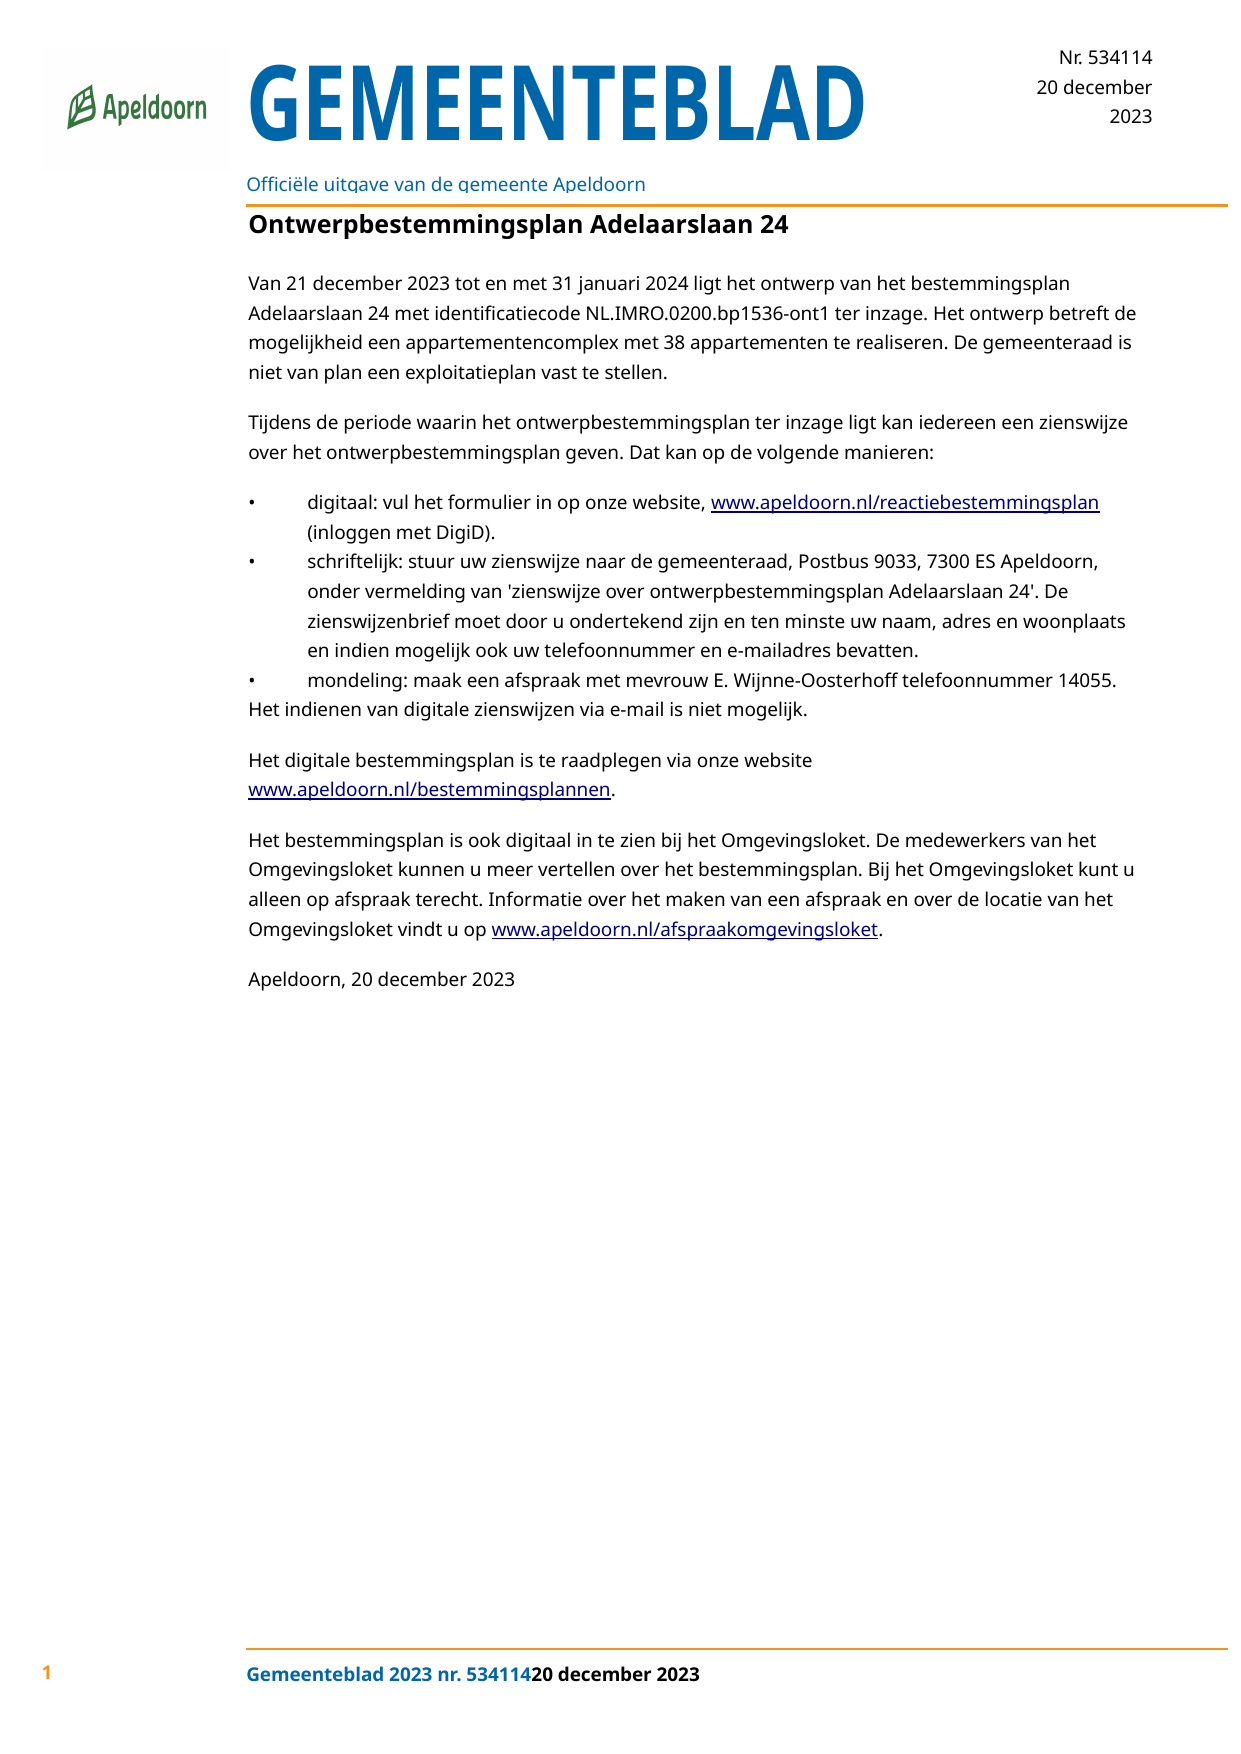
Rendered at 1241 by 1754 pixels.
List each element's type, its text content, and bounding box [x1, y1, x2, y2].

list schriftelijk: stuur uw zienswijze naar de gemeenteraad, Postbus 9033, 7300 ES Apeldoorn, onder vermelding van 'zienswijze over ontwerpbestemmingsplan Adelaarslaan 24'. De zienswijzenbrief moet door u ondertekend zijn en ten minste uw naam, adres en woonplaats en indien mogelijk ook uw telefoonnummer en e-mailadres bevatten. [248, 549, 1152, 663]
text Van 21 december 2023 tot en met 31 januari 2024 ligt het ontwerp van het bestemmingsplan Adelaarslaan 24 met identificatiecode NL.IMRO.0200.bp1536-ont1 ter inzage. Het ontwerp betreft de mogelijkheid een appartementencomplex met 38 appartementen te realiseren. De gemeenteraad is niet van plan een exploitatieplan vast te stellen. [248, 270, 1152, 385]
text Ontwerpbestemmingsplan Adelaarslaan 24 [248, 207, 1152, 241]
text Apeldoorn, 20 december 2023 [248, 966, 1152, 992]
text Het digitale bestemmingsplan is te raadplegen via onze website www.apeldoorn.nl/bestemmingsplannen. [248, 747, 1152, 802]
list mondeling: maak een afspraak met mevrouw E. Wijnne-Oosterhoff telefoonnummer 14055. [248, 667, 1152, 693]
text Het bestemmingsplan is ook digitaal in te zien bij het Omgevingsloket. De medewerkers van het Omgevingsloket kunnen u meer vertellen over het bestemmingsplan. Bij het Omgevingsloket kunt u alleen op afspraak terecht. Informatie over het maken van een afspraak en over de locatie van het Omgevingsloket vindt u op www.apeldoorn.nl/afspraakomgevingsloket. [248, 827, 1152, 941]
picture [41, 47, 231, 172]
text Het indienen van digitale zienswijzen via e-mail is niet mogelijk. [248, 697, 1152, 722]
text Tijdens de periode waarin het ontwerpbestemmingsplan ter inzage ligt kan iedereen een zienswijze over het ontwerpbestemmingsplan geven. Dat kan op de volgende manieren: [248, 409, 1152, 465]
list digitaal: vul het formulier in op onze website, www.apeldoorn.nl/reactiebestemmingsplan (inloggen met DigiD). [248, 489, 1152, 545]
